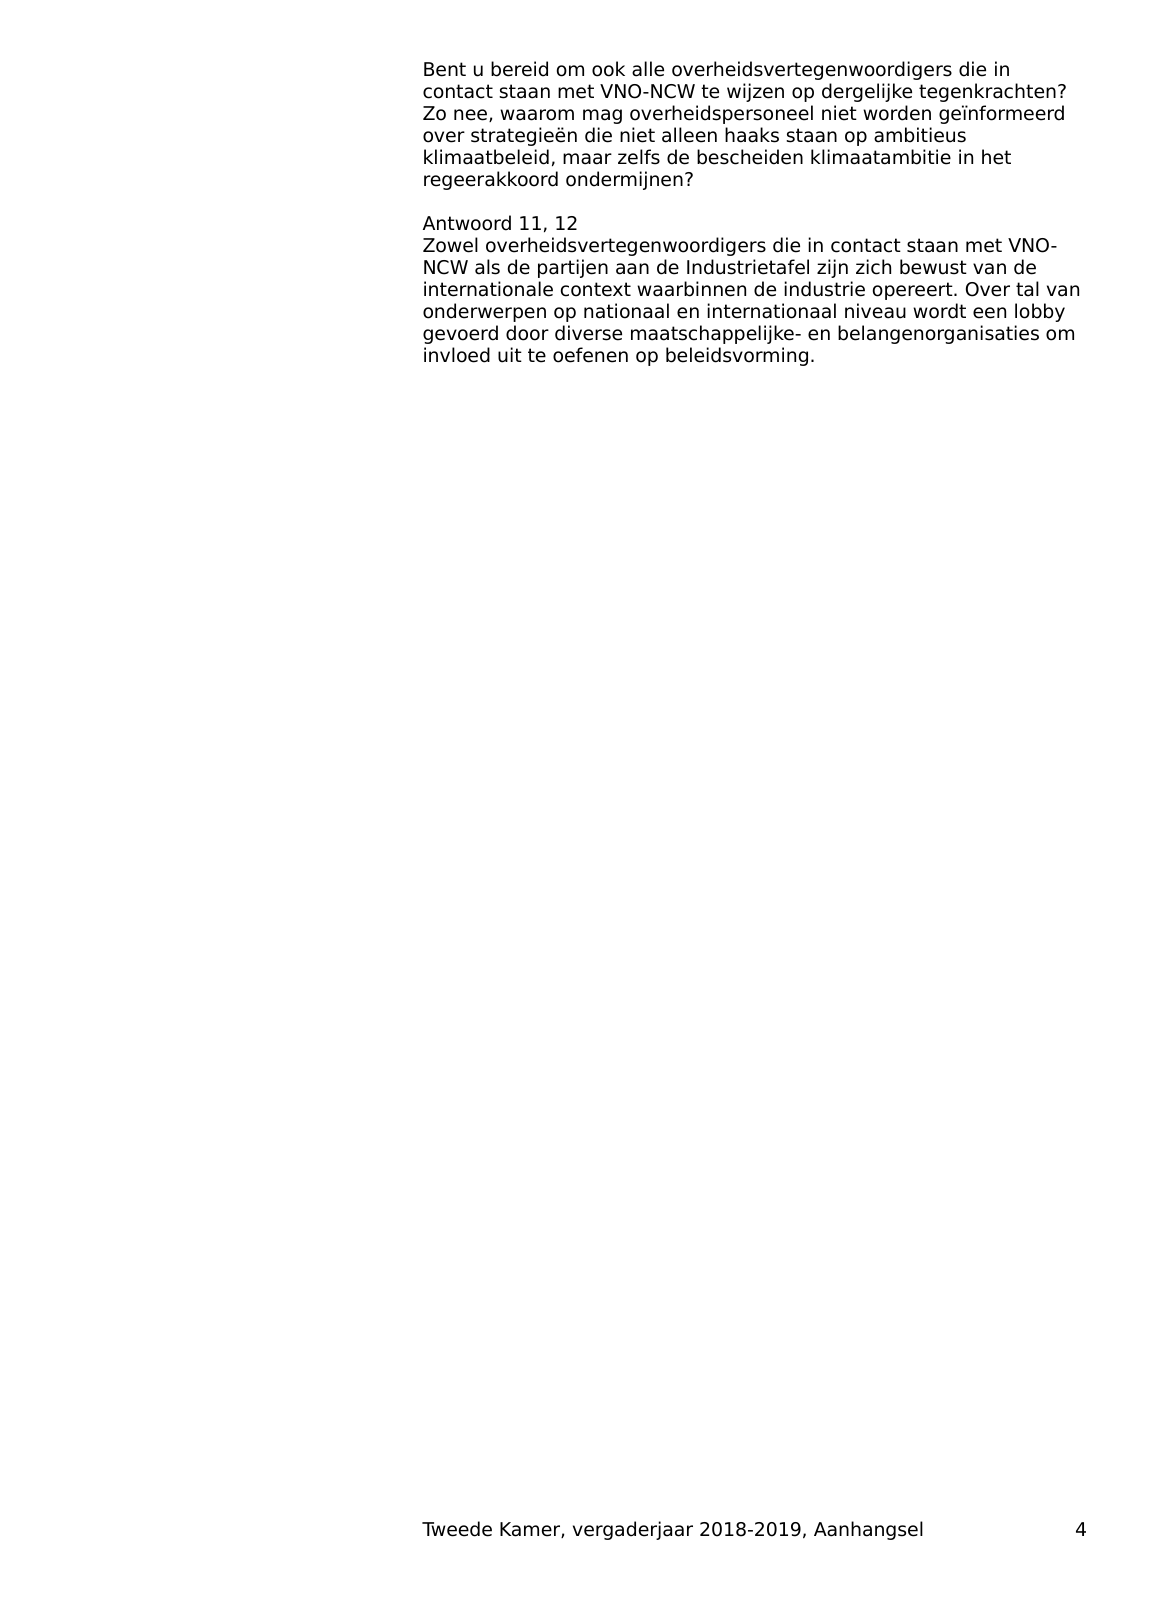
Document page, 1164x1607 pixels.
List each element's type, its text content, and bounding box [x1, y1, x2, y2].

text Bent u bereid om ook alle overheidsvertegenwoordigers die in contact staan met VNO-NCW te wijzen op dergelijke tegenkrachten? Zo nee, waarom mag overheidspersoneel niet worden geïnformeerd over strategieën die niet alleen haaks staan op ambitieus klimaatbeleid, maar zelfs de bescheiden klimaatambitie in het regeerakkoord ondermijnen? [422, 59, 1087, 191]
text Antwoord 11, 12 [422, 213, 1087, 235]
text Zowel overheidsvertegenwoordigers die in contact staan met VNO-NCW als de partijen aan de Industrietafel zijn zich bewust van de internationale context waarbinnen de industrie opereert. Over tal van onderwerpen op nationaal en internationaal niveau wordt een lobby gevoerd door diverse maatschappelijke- en belangenorganisaties om invloed uit te oefenen op beleidsvorming. [422, 235, 1087, 367]
